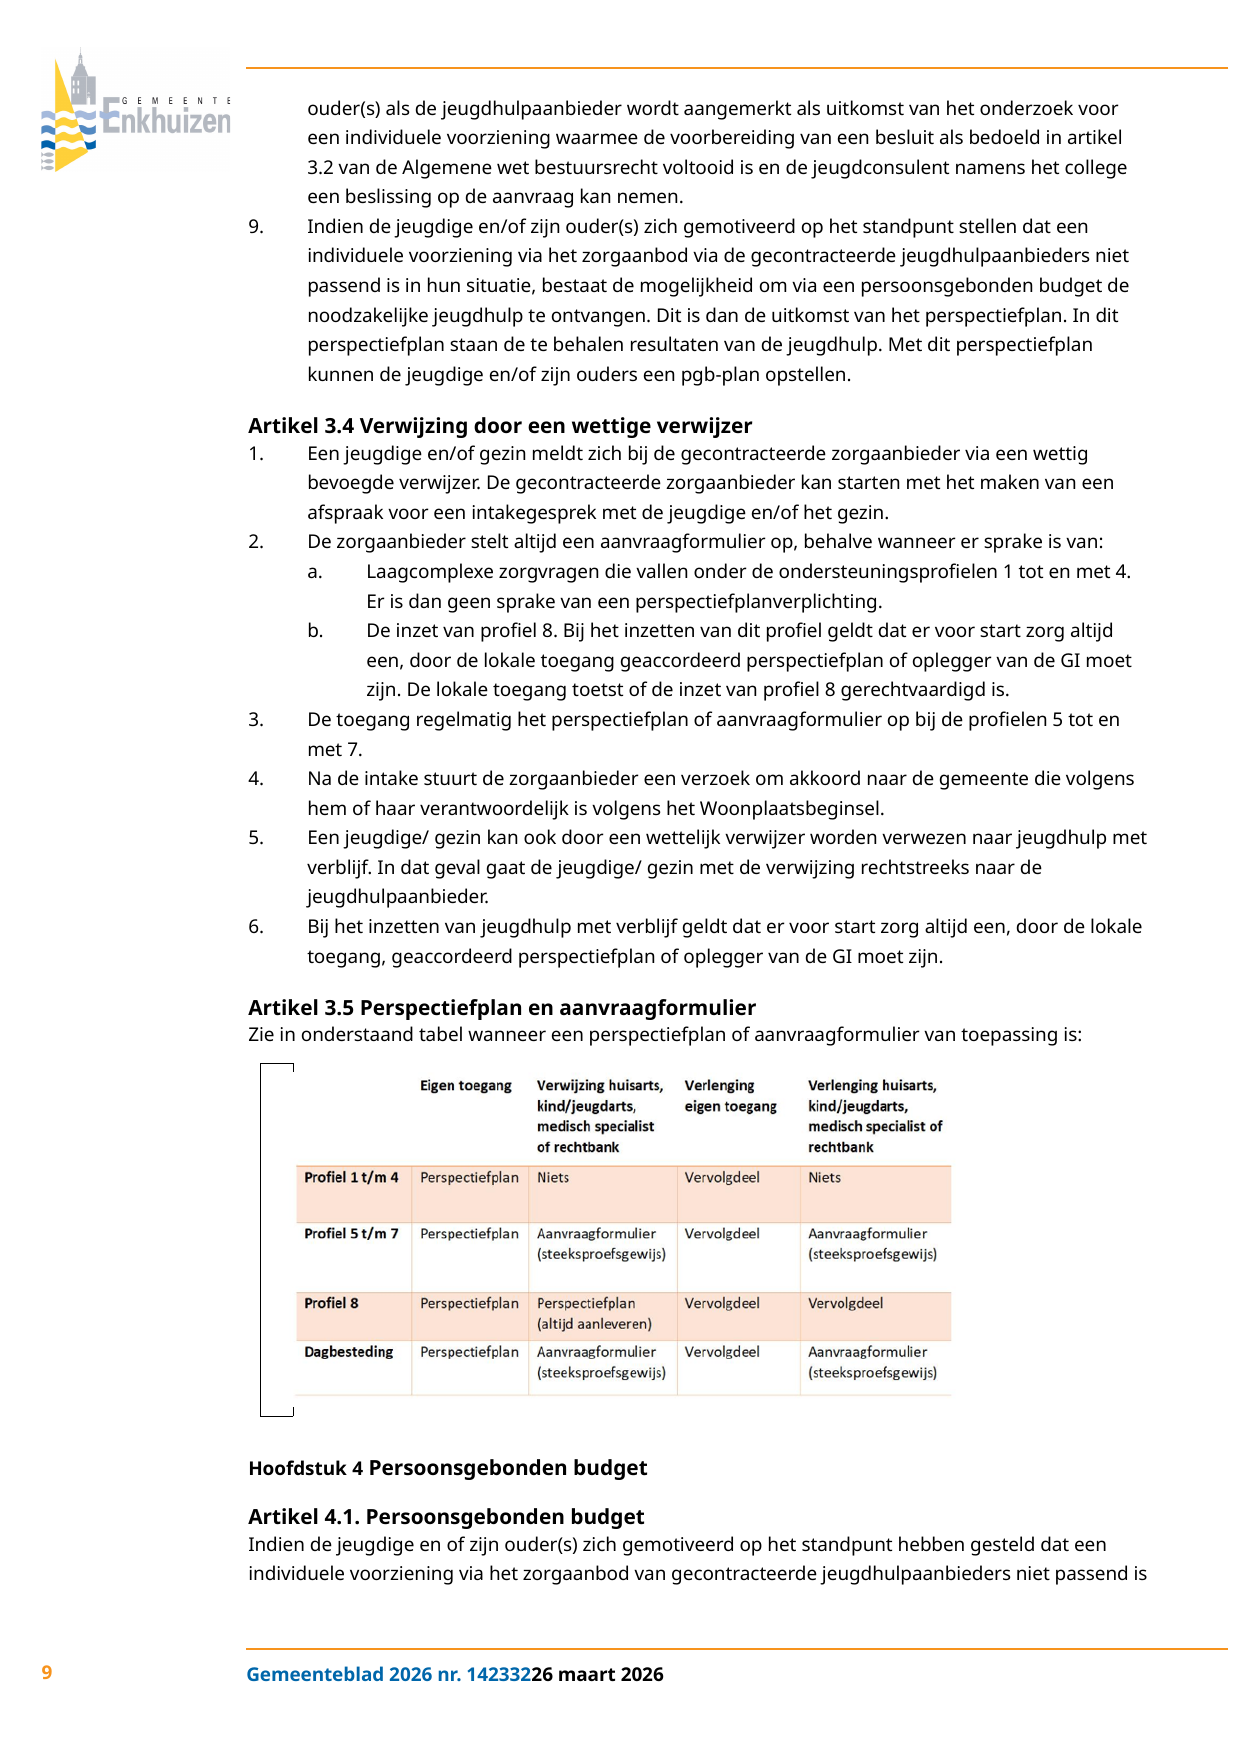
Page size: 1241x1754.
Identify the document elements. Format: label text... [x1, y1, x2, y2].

list Indien de jeugdige en/of zijn ouder(s) zich gemotiveerd op het standpunt stellen dat een individuele voorziening via het zorgaanbod via de gecontracteerde jeugdhulpaanbieders niet passend is in hun situatie, bestaat de mogelijkheid om via een persoonsgebonden budget de noodzakelijke jeugdhulp te ontvangen. Dit is dan de uitkomst van het perspectiefplan. In dit perspectiefplan staan de te behalen resultaten van de jeugdhulp. Met dit perspectiefplan kunnen de jeugdige en/of zijn ouders een pgb-plan opstellen. [248, 213, 1152, 387]
list Laagcomplexe zorgvragen die vallen onder de ondersteuningsprofielen 1 tot en met 4. Er is dan geen sprake van een perspectiefplanverplichting. [307, 558, 1152, 613]
text Artikel 3.4 Verwijzing door een wettige verwijzer [248, 411, 1152, 440]
list De toegang regelmatig het perspectiefplan of aanvraagformulier op bij de profielen 5 tot en met 7. [248, 706, 1152, 761]
list Na de intake stuurt de zorgaanbieder een verzoek om akkoord naar de gemeente die volgens hem of haar verantwoordelijk is volgens het Woonplaatsbeginsel. [248, 765, 1152, 821]
list De zorgaanbieder stelt altijd een aanvraagformulier op, behalve wanneer er sprake is van: [248, 529, 1152, 554]
list De inzet van profiel 8. Bij het inzetten van dit profiel geldt dat er voor start zorg altijd een, door de lokale toegang geaccordeerd perspectiefplan of oplegger van de GI moet zijn. De lokale toegang toetst of de inzet van profiel 8 gerechtvaardigd is. [307, 617, 1152, 702]
list Een jeugdige/ gezin kan ook door een wettelijk verwijzer worden verwezen naar jeugdhulp met verblijf. In dat geval gaat de jeugdige/ gezin met de verwijzing rechtstreeks naar de jeugdhulpaanbieder. [248, 824, 1152, 909]
picture [41, 47, 231, 172]
text Indien de jeugdige en of zijn ouder(s) zich gemotiveerd op het standpunt hebben gesteld dat een individuele voorziening via het zorgaanbod van gecontracteerde jeugdhulpaanbieders niet passend is [248, 1531, 1152, 1586]
picture [268, 1072, 978, 1407]
text Hoofdstuk 4 Persoonsgebonden budget [248, 1453, 1152, 1482]
text Zie in onderstaand tabel wanneer een perspectiefplan of aanvraagformulier van toepassing is: [248, 1022, 1152, 1047]
text Artikel 4.1. Persoonsgebonden budget [248, 1502, 1152, 1531]
list ouder(s) als de jeugdhulpaanbieder wordt aangemerkt als uitkomst van het onderzoek voor een individuele voorziening waarmee de voorbereiding van een besluit als bedoeld in artikel 3.2 van de Algemene wet bestuursrecht voltooid is en de jeugdconsulent namens het college een beslissing op de aanvraag kan nemen. [248, 95, 1152, 209]
list Een jeugdige en/of gezin meldt zich bij de gecontracteerde zorgaanbieder via een wettig bevoegde verwijzer. De gecontracteerde zorgaanbieder kan starten met het maken van een afspraak voor een intakegesprek met de jeugdige en/of het gezin. [248, 440, 1152, 525]
text Artikel 3.5 Perspectiefplan en aanvraagformulier [248, 993, 1152, 1022]
list Bij het inzetten van jeugdhulp met verblijf geldt dat er voor start zorg altijd een, door de lokale toegang, geaccordeerd perspectiefplan of oplegger van de GI moet zijn. [248, 913, 1152, 968]
